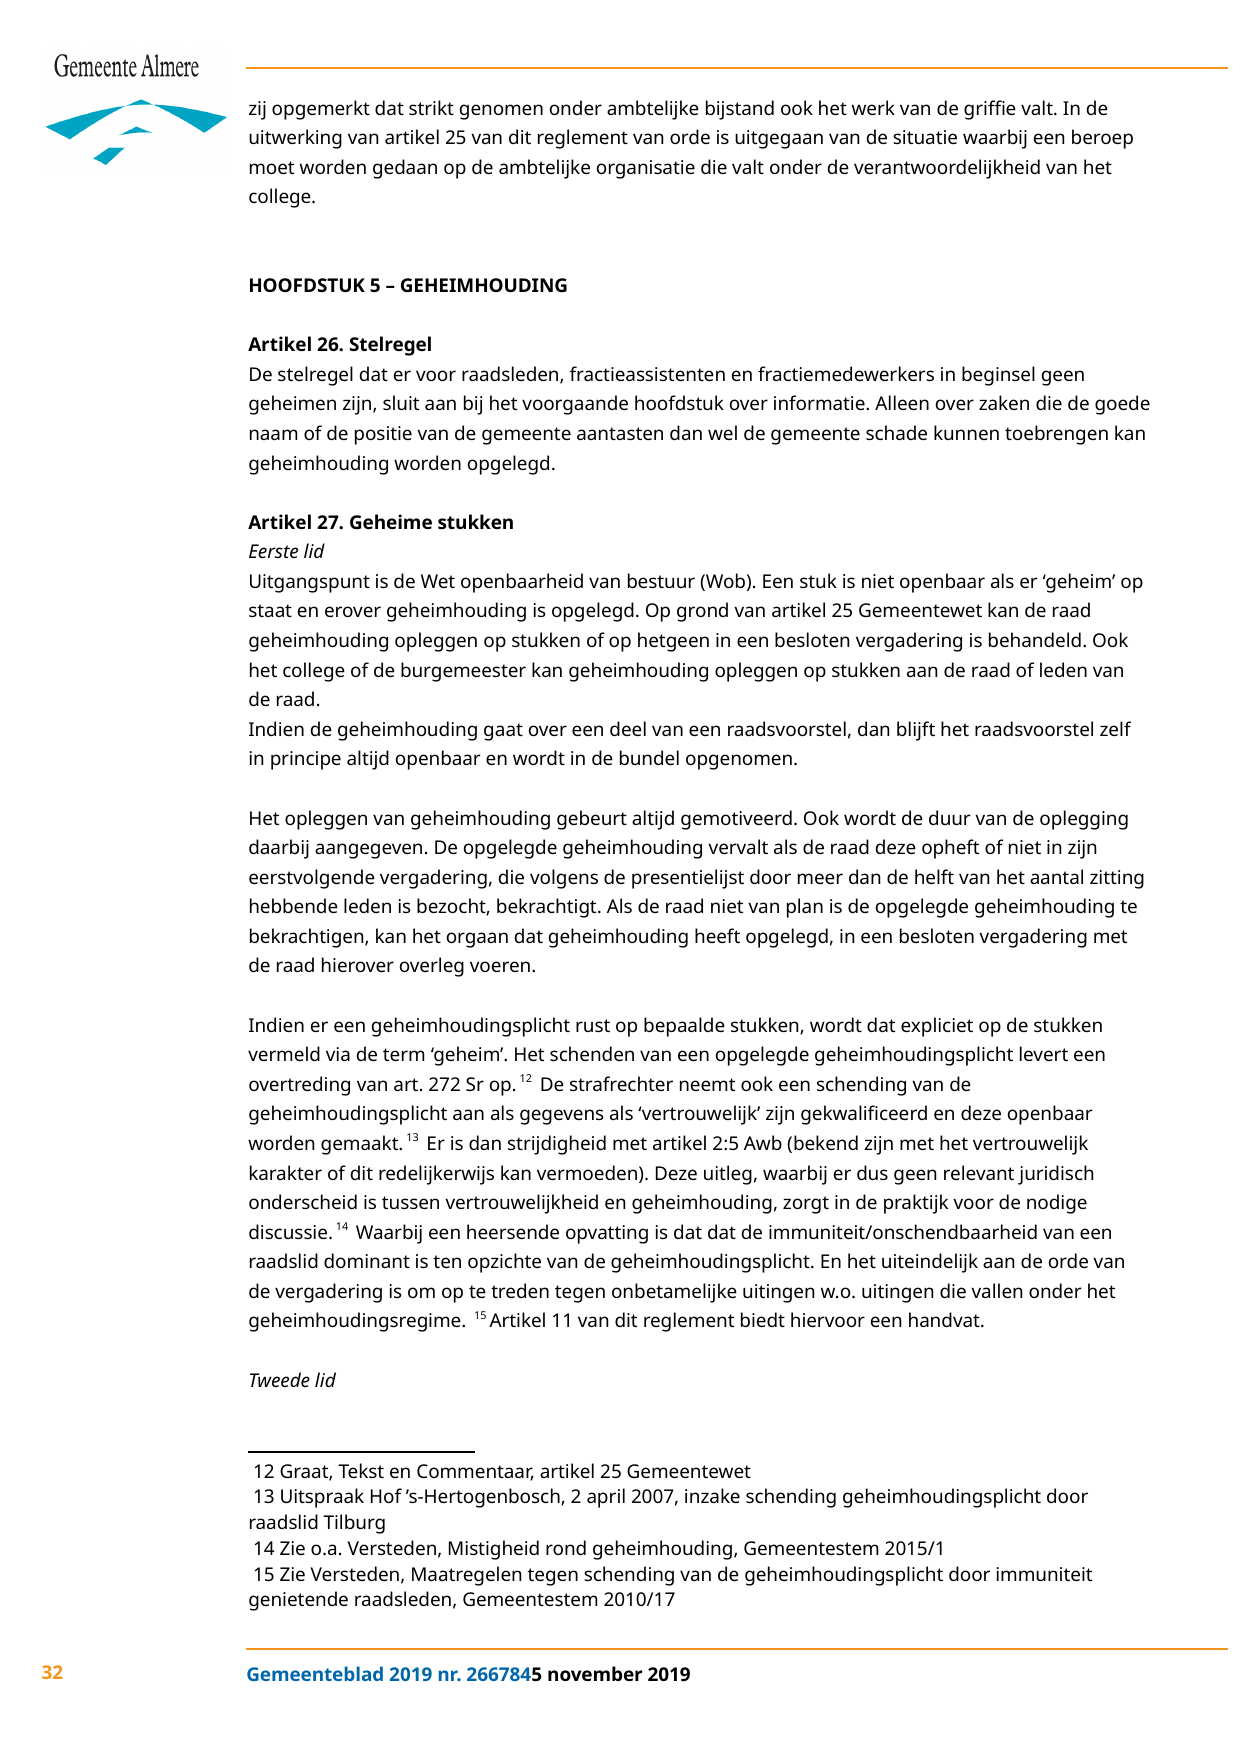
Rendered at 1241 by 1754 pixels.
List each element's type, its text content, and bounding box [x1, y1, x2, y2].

text Tweede lid [248, 1367, 1152, 1393]
text Zie Versteden, Maatregelen tegen schending van de geheimhoudingsplicht door immuniteit genietende raadsleden, Gemeentestem 2010/17 [248, 1561, 1152, 1612]
text zij opgemerkt dat strikt genomen onder ambtelijke bijstand ook het werk van de griffie valt. In de uitwerking van artikel 25 van dit reglement van orde is uitgegaan van de situatie waarbij een beroep moet worden gedaan op de ambtelijke organisatie die valt onder de verantwoordelijkheid van het college. [248, 95, 1152, 209]
text Indien de geheimhouding gaat over een deel van een raadsvoorstel, dan blijft het raadsvoorstel zelf in principe altijd openbaar en wordt in de bundel opgenomen. [248, 716, 1152, 771]
text Het opleggen van geheimhouding gebeurt altijd gemotiveerd. Ook wordt de duur van de oplegging daarbij aangegeven. De opgelegde geheimhouding vervalt als de raad deze opheft of niet in zijn eerstvolgende vergadering, die volgens de presentielijst door meer dan de helft van het aantal zitting hebbende leden is bezocht, bekrachtigt. Als de raad niet van plan is de opgelegde geheimhouding te bekrachtigen, kan het orgaan dat geheimhouding heeft opgelegd, in een besloten vergadering met de raad hierover overleg voeren. [248, 805, 1152, 978]
text Graat, Tekst en Commentaar, artikel 25 Gemeentewet [248, 1458, 1152, 1483]
picture [41, 47, 231, 172]
text Artikel 27. Geheime stukken [248, 509, 1152, 535]
text Indien er een geheimhoudingsplicht rust op bepaalde stukken, wordt dat expliciet op de stukken vermeld via de term ‘geheim’. Het schenden van een opgelegde geheimhoudingsplicht levert een overtreding van art. 272 Sr op. De strafrechter neemt ook een schending van de geheimhoudingsplicht aan als gegevens als ‘vertrouwelijk’ zijn gekwalificeerd en deze openbaar worden gemaakt. Er is dan strijdigheid met artikel 2:5 Awb (bekend zijn met het vertrouwelijk karakter of dit redelijkerwijs kan vermoeden). Deze uitleg, waarbij er dus geen relevant juridisch onderscheid is tussen vertrouwelijkheid en geheimhouding, zorgt in de praktijk voor de nodige discussie. Waarbij een heersende opvatting is dat dat de immuniteit/onschendbaarheid van een raadslid dominant is ten opzichte van de geheimhoudingsplicht. En het uiteindelijk aan de orde van de vergadering is om op te treden tegen onbetamelijke uitingen w.o. uitingen die vallen onder het geheimhoudingsregime. Artikel 11 van dit reglement biedt hiervoor een handvat. [248, 1012, 1152, 1333]
text Artikel 26. Stelregel [248, 331, 1152, 357]
text Eerste lid [248, 538, 1152, 564]
text Uitspraak Hof ’s-Hertogenbosch, 2 april 2007, inzake schending geheimhoudingsplicht door raadslid Tilburg [248, 1483, 1152, 1535]
text De stelregel dat er voor raadsleden, fractieassistenten en fractiemedewerkers in beginsel geen geheimen zijn, sluit aan bij het voorgaande hoofdstuk over informatie. Alleen over zaken die de goede naam of de positie van de gemeente aantasten dan wel de gemeente schade kunnen toebrengen kan geheimhouding worden opgelegd. [248, 361, 1152, 476]
text Zie o.a. Versteden, Mistigheid rond geheimhouding, Gemeentestem 2015/1 [248, 1535, 1152, 1561]
text Uitgangspunt is de Wet openbaarheid van bestuur (Wob). Een stuk is niet openbaar als er ‘geheim’ op staat en erover geheimhouding is opgelegd. Op grond van artikel 25 Gemeentewet kan de raad geheimhouding opleggen op stukken of op hetgeen in een besloten vergadering is behandeld. Ook het college of de burgemeester kan geheimhouding opleggen op stukken aan de raad of leden van de raad. [248, 568, 1152, 712]
text HOOFDSTUK 5 – GEHEIMHOUDING [248, 272, 1152, 298]
